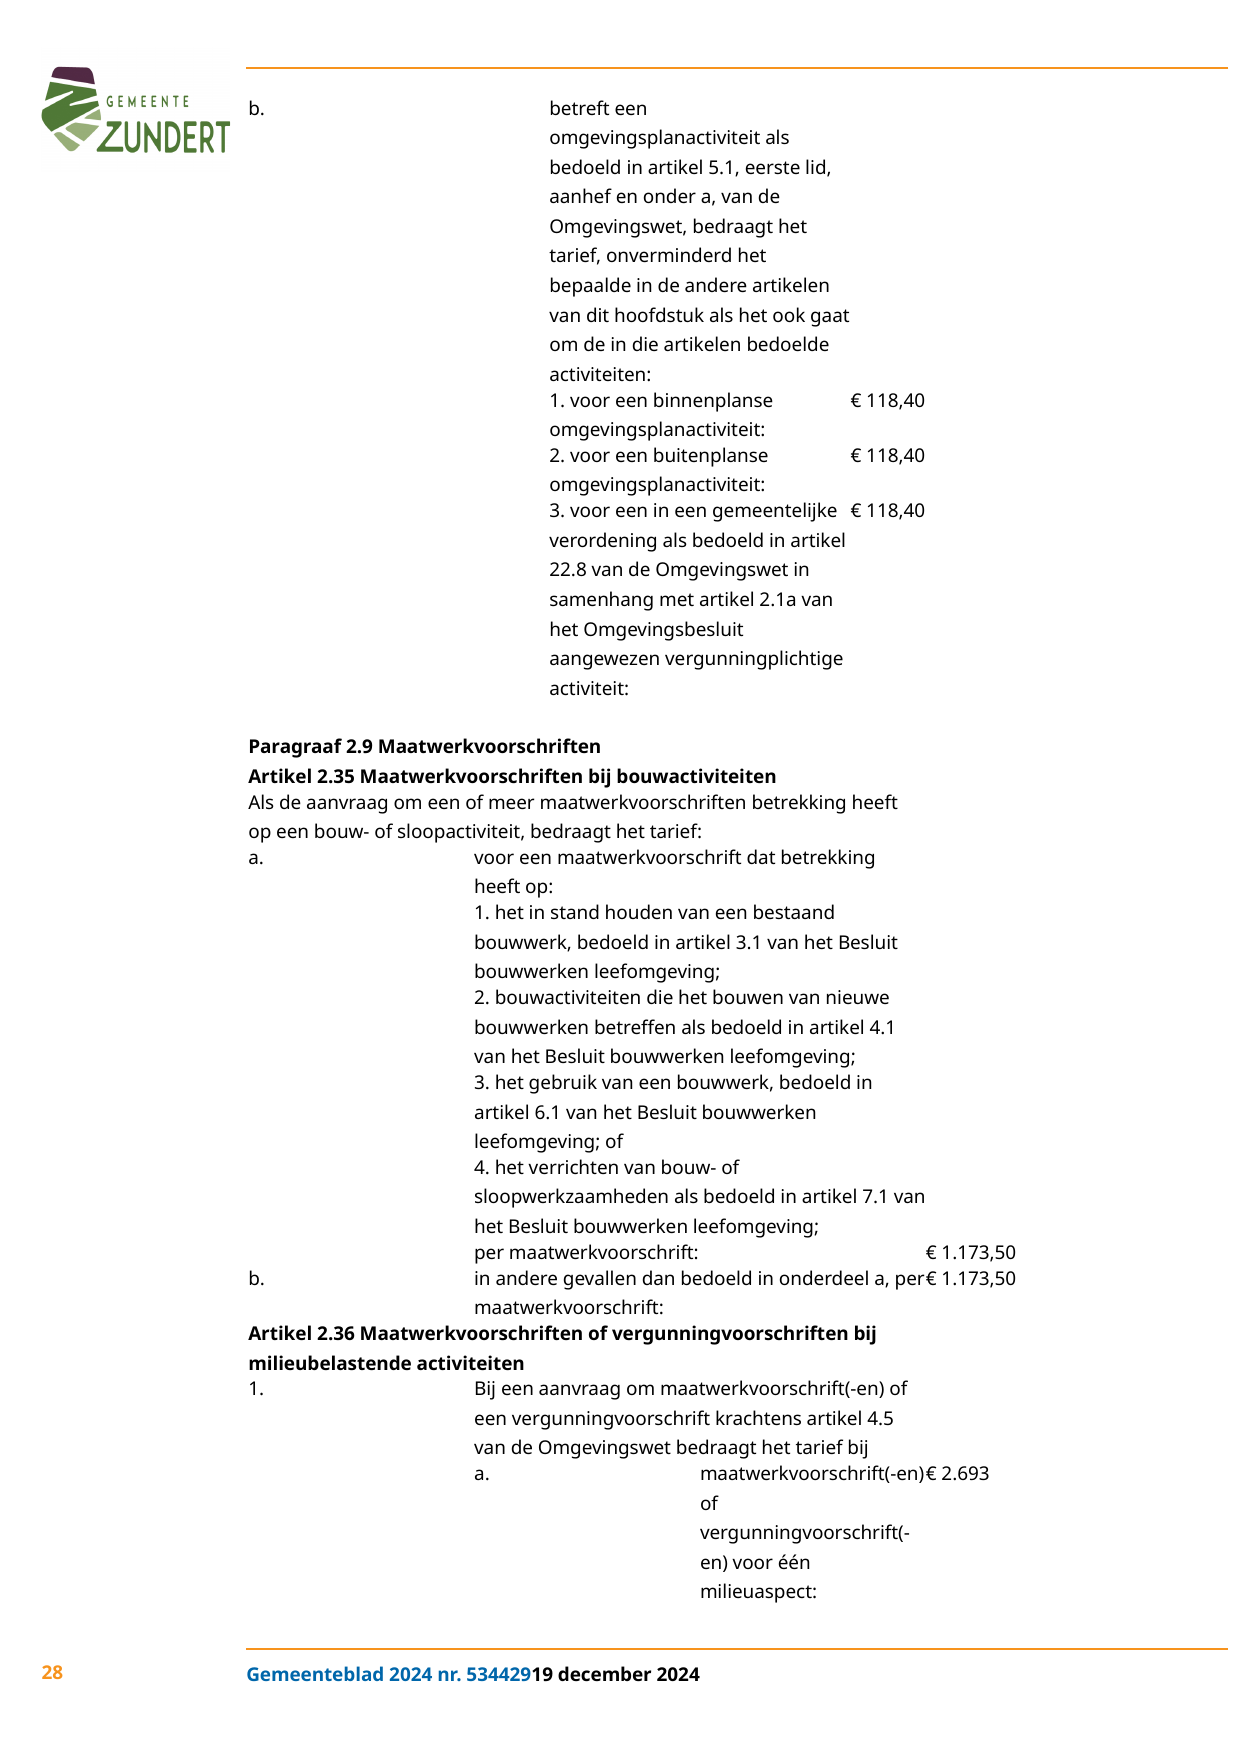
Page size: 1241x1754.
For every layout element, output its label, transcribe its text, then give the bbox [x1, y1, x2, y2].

table_cell 4. het verrichten van bouw- of sloopwerkzaamheden als bedoeld in artikel 7.1 van het Besluit bouwwerken leefomgeving; [474, 1154, 926, 1239]
table_cell [926, 984, 1152, 1069]
table_cell a. [474, 1460, 700, 1604]
table_cell [926, 789, 1152, 844]
table_cell per maatwerkvoorschrift: [474, 1239, 926, 1265]
table_cell betreft een omgevingsplanactiviteit als bedoeld in artikel 5.1, eerste lid, aanhef en onder a, van de Omgevingswet, bedraagt het tarief, onverminderd het bepaalde in de andere artikelen van dit hoofdstuk als het ook gaat om de in die artikelen bedoelde activiteiten: [549, 95, 850, 387]
table_cell in andere gevallen dan bedoeld in onderdeel a, per maatwerkvoorschrift: [474, 1265, 926, 1320]
table_cell [248, 442, 549, 497]
table_cell voor een maatwerkvoorschrift dat betrekking heeft op: [474, 844, 926, 899]
table_header Artikel 2.35 Maatwerkvoorschriften bij bouwactiviteiten [248, 763, 926, 789]
table_cell Artikel 2.36 Maatwerkvoorschriften of vergunningvoorschriften bij milieubelastende activiteiten [248, 1320, 926, 1375]
table_cell [926, 1320, 1152, 1375]
table_cell [926, 1069, 1152, 1154]
table_cell [248, 498, 549, 701]
table_cell [926, 1375, 1152, 1460]
table_cell [248, 900, 474, 984]
table_cell [248, 1460, 474, 1604]
table_cell b. [248, 1265, 474, 1320]
text Paragraaf 2.9 Maatwerkvoorschriften [248, 733, 1152, 759]
table_cell Als de aanvraag om een of meer maatwerkvoorschriften betrekking heeft op een bouw- of sloopactiviteit, bedraagt het tarief: [248, 789, 926, 844]
table_cell € 2.693 [926, 1460, 1152, 1604]
table_cell 2. voor een buitenplanse omgevingsplanactiviteit: [549, 442, 850, 497]
table_cell 3. het gebruik van een bouwwerk, bedoeld in artikel 6.1 van het Besluit bouwwerken leefomgeving; of [474, 1069, 926, 1154]
table_cell [926, 1154, 1152, 1239]
table_cell 1. [248, 1375, 474, 1460]
table_cell [248, 387, 549, 442]
picture [41, 47, 231, 172]
table_cell [926, 900, 1152, 984]
table_cell Bij een aanvraag om maatwerkvoorschrift(-en) of een vergunningvoorschrift krachtens artikel 4.5 van de Omgevingswet bedraagt het tarief bij [474, 1375, 926, 1460]
table_cell € 118,40 [850, 498, 1152, 701]
table_cell € 118,40 [850, 442, 1152, 497]
table_cell [850, 95, 1152, 387]
table_cell [926, 844, 1152, 899]
table_cell 3. voor een in een gemeentelijke verordening als bedoeld in artikel 22.8 van de Omgevingswet in samenhang met artikel 2.1a van het Omgevingsbesluit aangewezen vergunningplichtige activiteit: [549, 498, 850, 701]
table_cell [248, 1154, 474, 1239]
table_cell € 1.173,50 [926, 1239, 1152, 1265]
table_cell 1. het in stand houden van een bestaand bouwwerk, bedoeld in artikel 3.1 van het Besluit bouwwerken leefomgeving; [474, 900, 926, 984]
table_cell a. [248, 844, 474, 899]
table_cell 1. voor een binnenplanse omgevingsplanactiviteit: [549, 387, 850, 442]
table_header [926, 763, 1152, 789]
table_cell maatwerkvoorschrift(-en) of vergunningvoorschrift(-en) voor één milieuaspect: [700, 1460, 926, 1604]
table_cell 2. bouwactiviteiten die het bouwen van nieuwe bouwwerken betreffen als bedoeld in artikel 4.1 van het Besluit bouwwerken leefomgeving; [474, 984, 926, 1069]
table_cell [248, 1069, 474, 1154]
table_cell [248, 984, 474, 1069]
table_cell € 118,40 [850, 387, 1152, 442]
table_cell € 1.173,50 [926, 1265, 1152, 1320]
table_cell b. [248, 95, 549, 387]
table_cell [248, 1239, 474, 1265]
